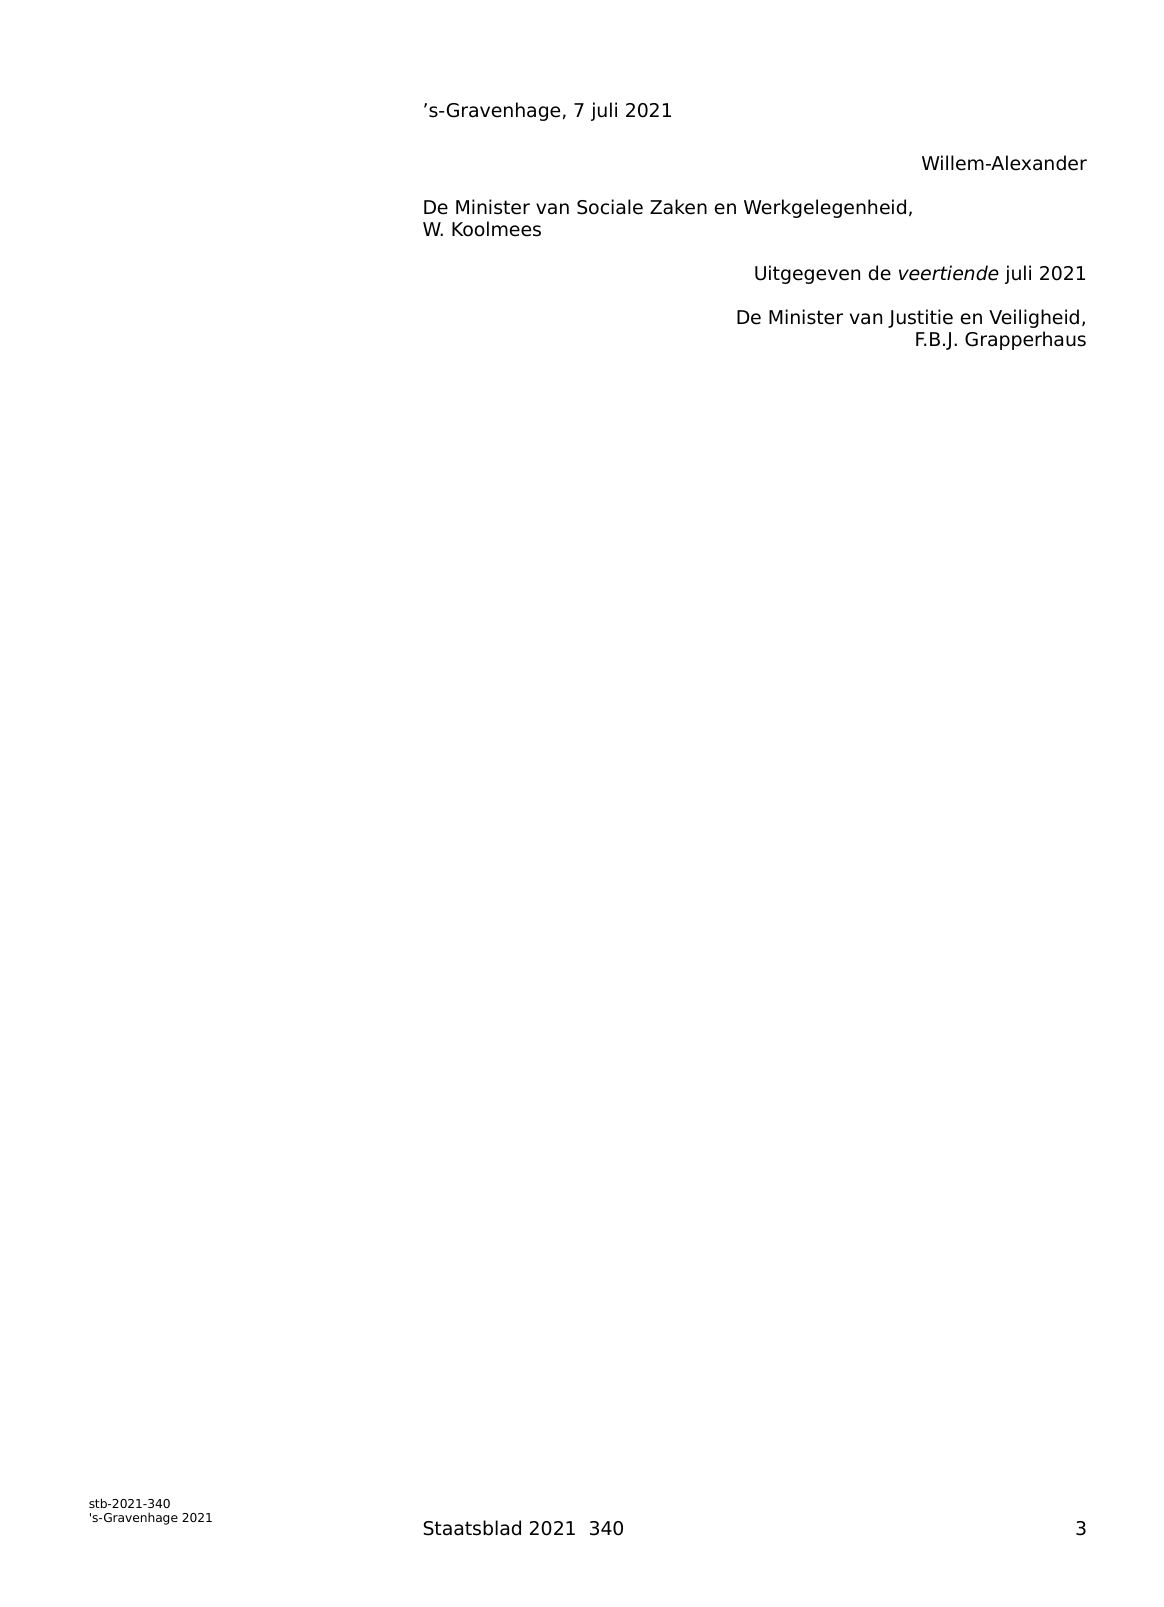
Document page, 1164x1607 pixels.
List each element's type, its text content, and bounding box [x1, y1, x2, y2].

text stb-2021-340 [88, 1497, 323, 1511]
text 's-Gravenhage 2021 [88, 1511, 323, 1525]
text De Minister van Sociale Zaken en Werkgelegenheid, W. Koolmees [422, 197, 1087, 241]
text De Minister van Justitie en Veiligheid, F.B.J. Grapperhaus [422, 307, 1087, 351]
text Willem-Alexander [422, 152, 1087, 174]
text ’s-Gravenhage, 7 juli 2021 [422, 100, 1087, 122]
text Uitgegeven de veertiende juli 2021 [422, 263, 1087, 285]
